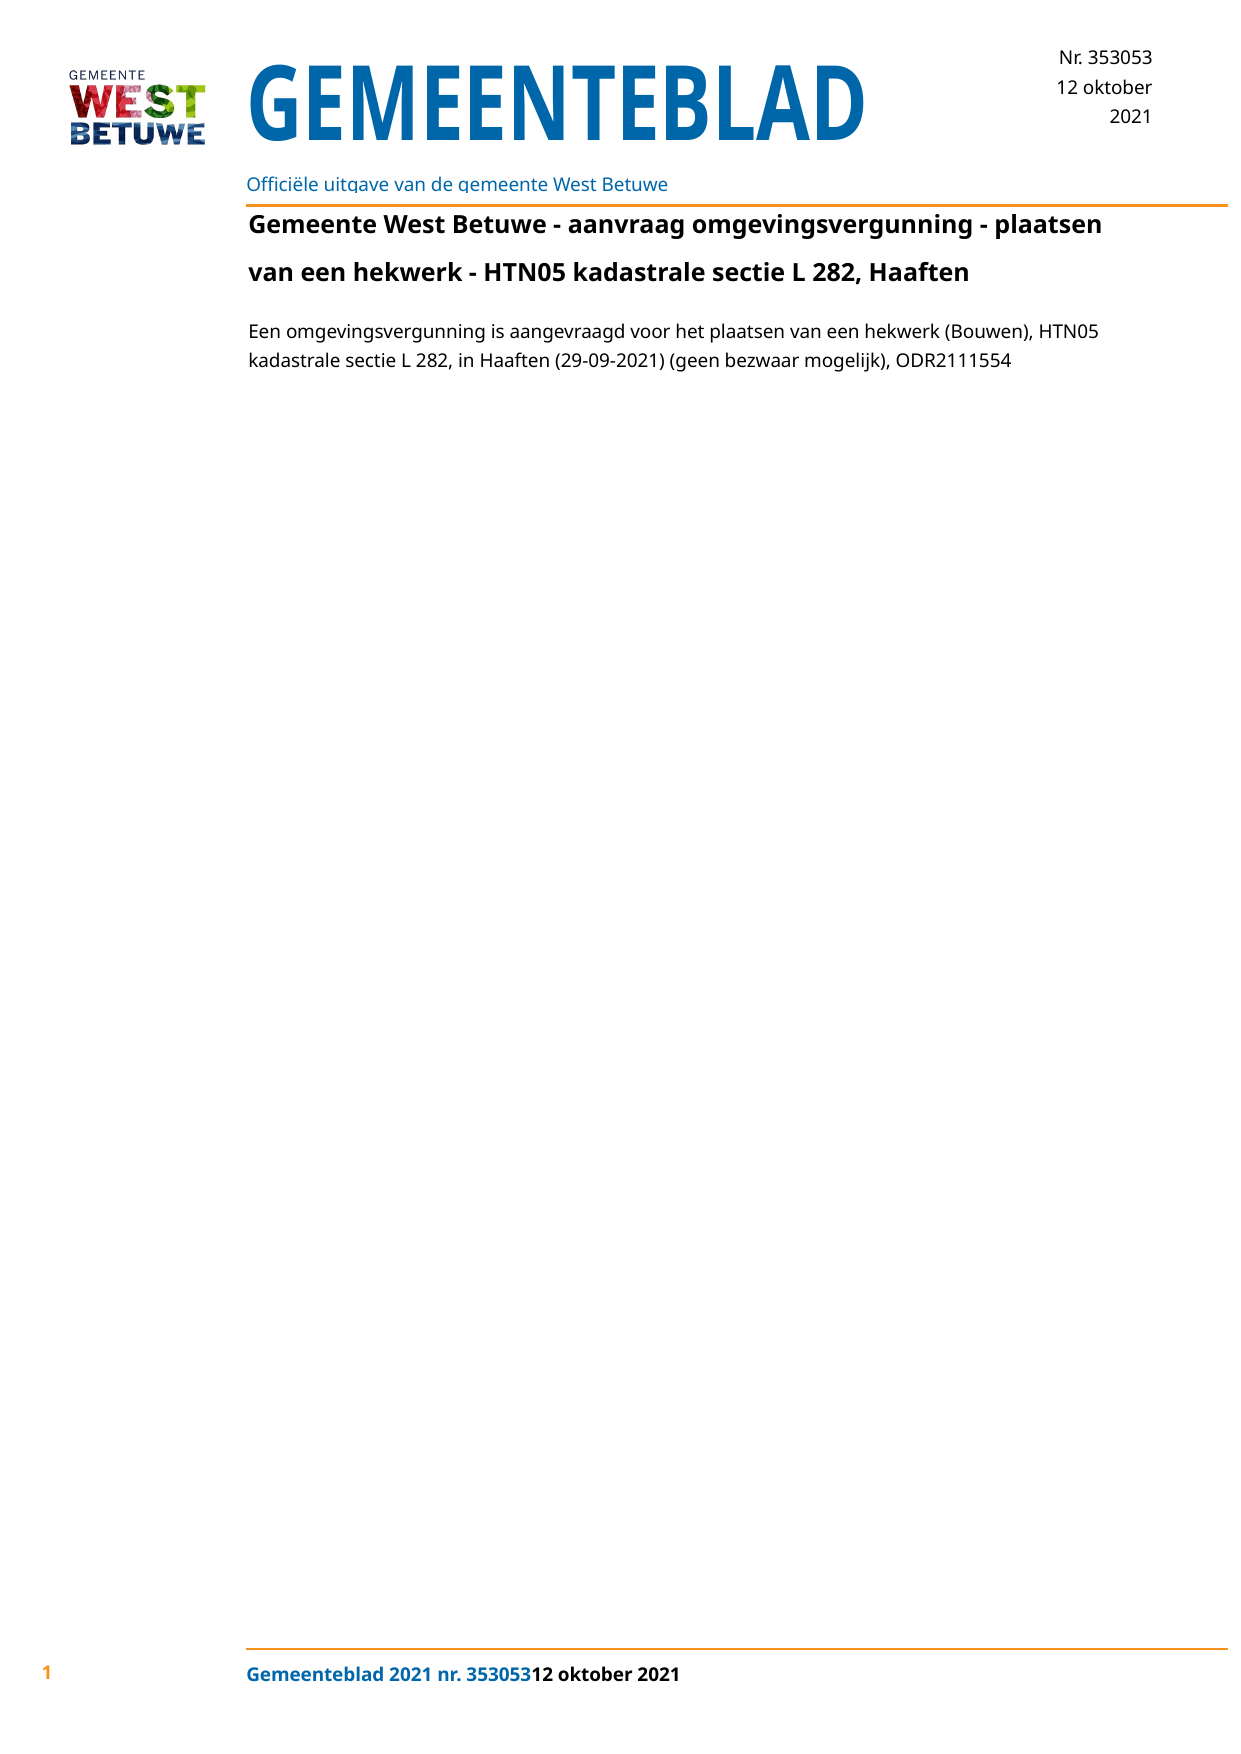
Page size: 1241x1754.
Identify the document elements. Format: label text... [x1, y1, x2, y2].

text Gemeente West Betuwe - aanvraag omgevingsvergunning - plaatsen van een hekwerk - HTN05 kadastrale sectie L 282, Haaften [248, 207, 1152, 288]
picture [41, 47, 231, 172]
text Een omgevingsvergunning is aangevraagd voor het plaatsen van een hekwerk (Bouwen), HTN05 kadastrale sectie L 282, in Haaften (29-09-2021) (geen bezwaar mogelijk), ODR2111554 [248, 318, 1152, 373]
